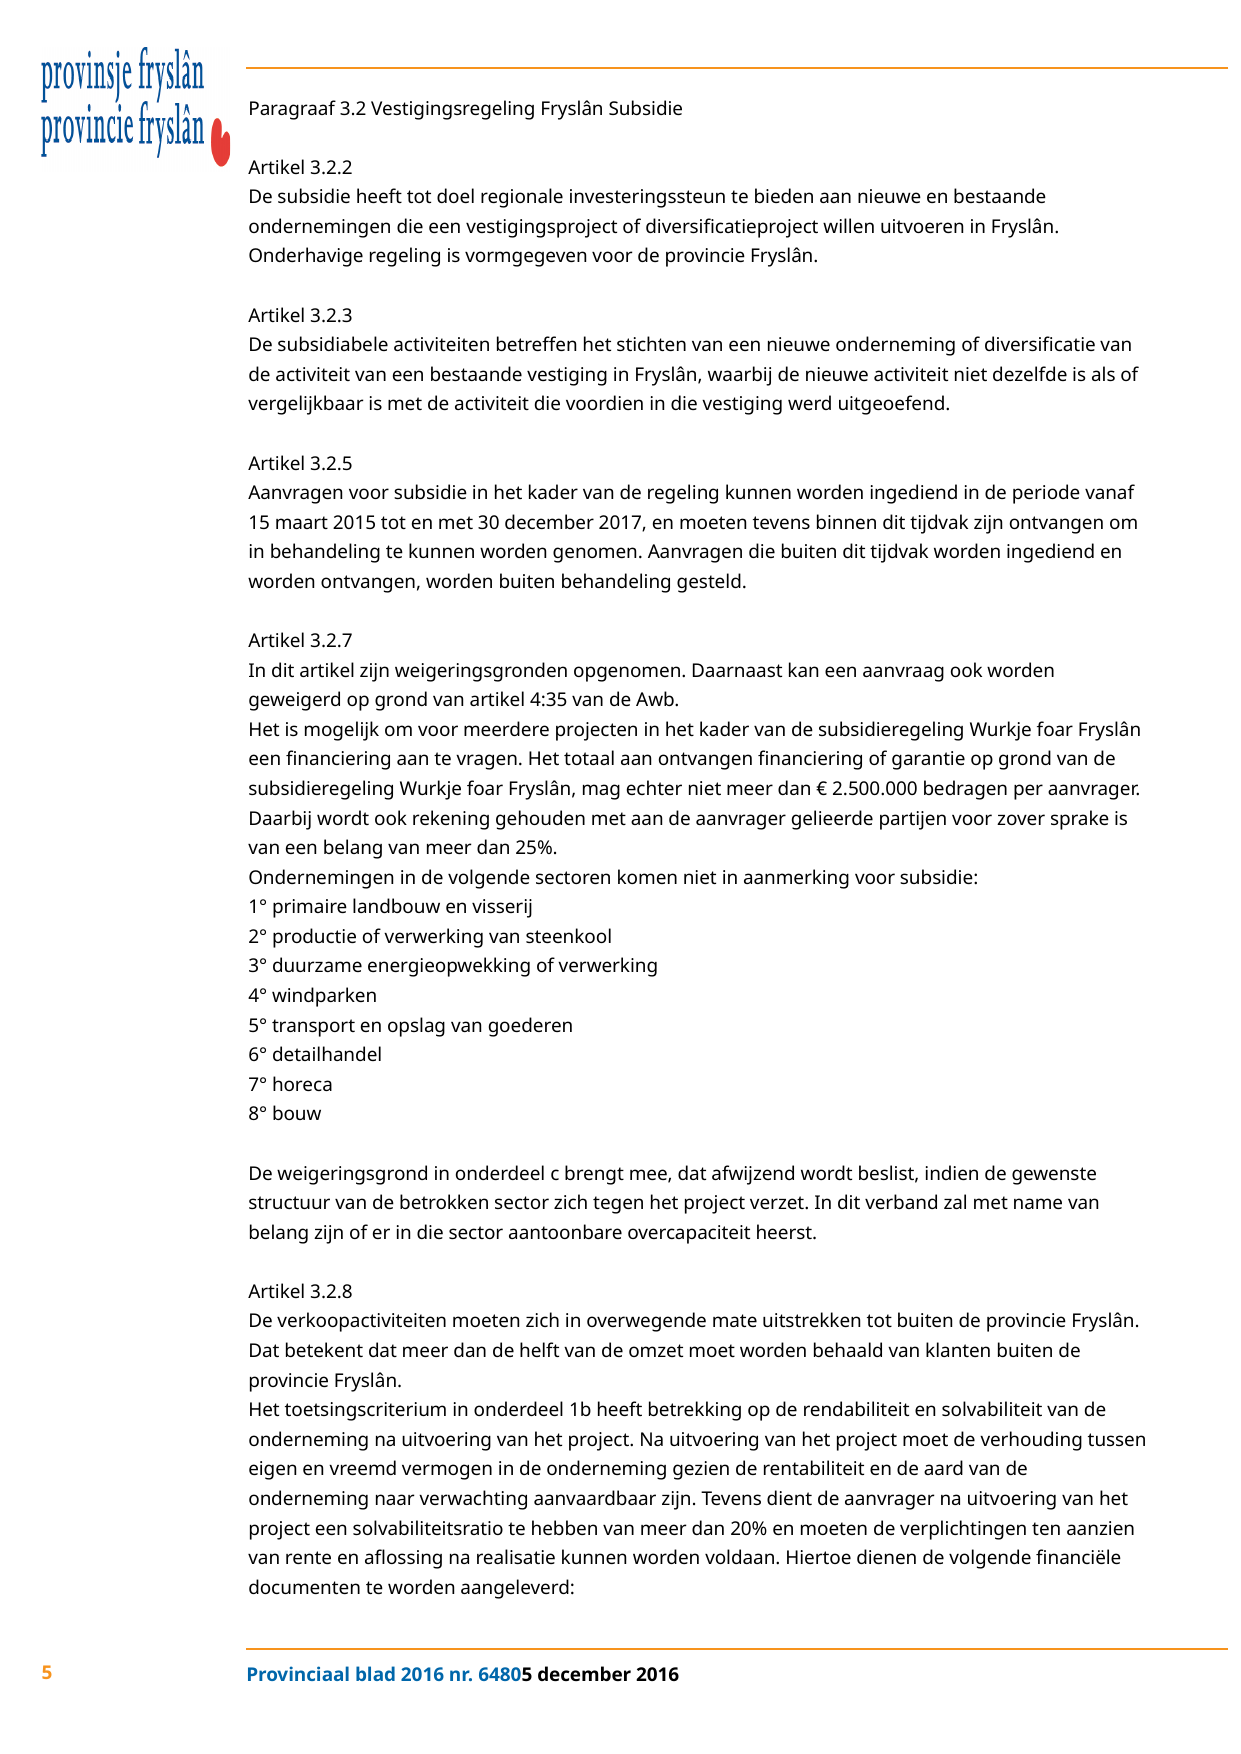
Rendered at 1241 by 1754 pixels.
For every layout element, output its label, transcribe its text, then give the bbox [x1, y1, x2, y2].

text Artikel 3.2.7 [248, 627, 1152, 653]
text Aanvragen voor subsidie in het kader van de regeling kunnen worden ingediend in de periode vanaf 15 maart 2015 tot en met 30 december 2017, en moeten tevens binnen dit tijdvak zijn ontvangen om in behandeling te kunnen worden genomen. Aanvragen die buiten dit tijdvak worden ingediend en worden ontvangen, worden buiten behandeling gesteld. [248, 479, 1152, 594]
text Ondernemingen in de volgende sectoren komen niet in aanmerking voor subsidie: [248, 864, 1152, 890]
text De subsidie heeft tot doel regionale investeringssteun te bieden aan nieuwe en bestaande ondernemingen die een vestigingsproject of diversificatieproject willen uitvoeren in Fryslân. Onderhavige regeling is vormgegeven voor de provincie Fryslân. [248, 183, 1152, 268]
text 2° productie of verwerking van steenkool [248, 923, 1152, 949]
text Het toetsingscriterium in onderdeel 1b heeft betrekking op de rendabiliteit en solvabiliteit van de onderneming na uitvoering van het project. Na uitvoering van het project moet de verhouding tussen eigen en vreemd vermogen in de onderneming gezien de rentabiliteit en de aard van de onderneming naar verwachting aanvaardbaar zijn. Tevens dient de aanvrager na uitvoering van het project een solvabiliteitsratio te hebben van meer dan 20% en moeten de verplichtingen ten aanzien van rente en aflossing na realisatie kunnen worden voldaan. Hiertoe dienen de volgende financiële documenten te worden aangeleverd: [248, 1396, 1152, 1600]
text 4° windparken [248, 982, 1152, 1008]
text De subsidiabele activiteiten betreffen het stichten van een nieuwe onderneming of diversificatie van de activiteit van een bestaande vestiging in Fryslân, waarbij de nieuwe activiteit niet dezelfde is als of vergelijkbaar is met de activiteit die voordien in die vestiging werd uitgeoefend. [248, 331, 1152, 416]
picture [41, 47, 231, 172]
text Artikel 3.2.5 [248, 450, 1152, 476]
text De weigeringsgrond in onderdeel c brengt mee, dat afwijzend wordt beslist, indien de gewenste structuur van de betrokken sector zich tegen het project verzet. In dit verband zal met name van belang zijn of er in die sector aantoonbare overcapaciteit heerst. [248, 1160, 1152, 1245]
text Artikel 3.2.2 [248, 154, 1152, 180]
text De verkoopactiviteiten moeten zich in overwegende mate uitstrekken tot buiten de provincie Fryslân. Dat betekent dat meer dan de helft van de omzet moet worden behaald van klanten buiten de provincie Fryslân. [248, 1308, 1152, 1393]
text Artikel 3.2.8 [248, 1278, 1152, 1304]
text Paragraaf 3.2 Vestigingsregeling Fryslân Subsidie [248, 95, 1152, 121]
text 5° transport en opslag van goederen [248, 1012, 1152, 1038]
text 7° horeca [248, 1071, 1152, 1097]
text Het is mogelijk om voor meerdere projecten in het kader van de subsidieregeling Wurkje foar Fryslân een financiering aan te vragen. Het totaal aan ontvangen financiering of garantie op grond van de subsidieregeling Wurkje foar Fryslân, mag echter niet meer dan € 2.500.000 bedragen per aanvrager. Daarbij wordt ook rekening gehouden met aan de aanvrager gelieerde partijen voor zover sprake is van een belang van meer dan 25%. [248, 716, 1152, 860]
text In dit artikel zijn weigeringsgronden opgenomen. Daarnaast kan een aanvraag ook worden geweigerd op grond van artikel 4:35 van de Awb. [248, 657, 1152, 712]
text Artikel 3.2.3 [248, 302, 1152, 328]
text 6° detailhandel [248, 1041, 1152, 1067]
text 8° bouw [248, 1101, 1152, 1126]
text 3° duurzame energieopwekking of verwerking [248, 953, 1152, 978]
text 1° primaire landbouw en visserij [248, 893, 1152, 919]
